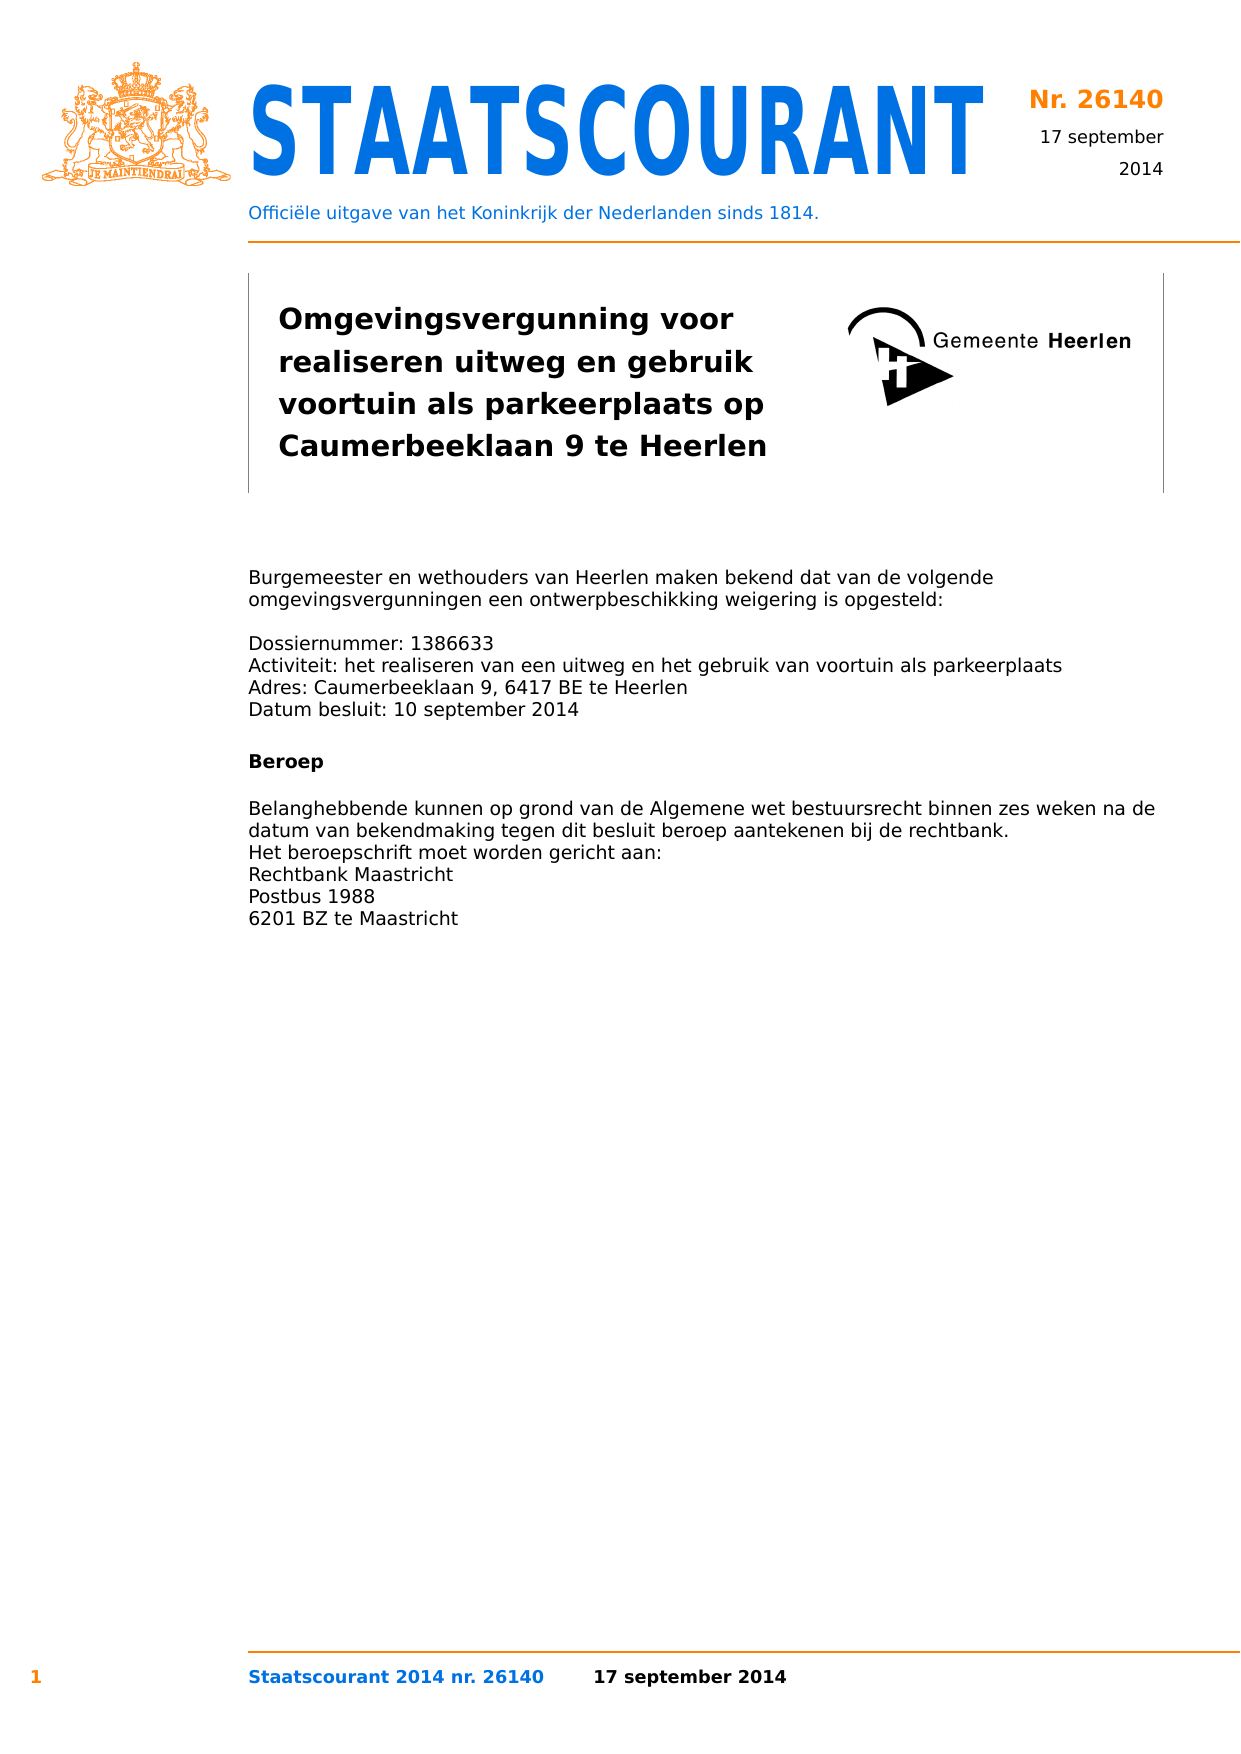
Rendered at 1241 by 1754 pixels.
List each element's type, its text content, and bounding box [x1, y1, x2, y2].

picture [844, 302, 1134, 409]
table_cell 17 september [998, 121, 1240, 153]
text Postbus 1988 [248, 886, 1163, 908]
text Datum besluit: 10 september 2014 [248, 699, 1163, 721]
table_cell Officiële uitgave van het Koninkrijk der Nederlanden sinds 1814. [248, 203, 1240, 241]
subtitle Omgevingsvergunning voor realiseren uitweg en gebruik voortuin als parkeerplaats op Caumerbeeklaan 9 te Heerlen [249, 273, 1163, 493]
subtitle Beroep [248, 751, 1163, 773]
table_header STAATSCOURANT [248, 62, 998, 203]
text Dossiernummer: 1386633 [248, 633, 1163, 655]
table_cell 2014 [998, 153, 1240, 203]
table_header Nr. 26140 [998, 62, 1240, 121]
text Burgemeester en wethouders van Heerlen maken bekend dat van de volgende omgevingsvergunningen een ontwerpbeschikking weigering is opgesteld: [248, 567, 1163, 611]
text Rechtbank Maastricht [248, 864, 1163, 886]
text Belanghebbende kunnen op grond van de Algemene wet bestuursrecht binnen zes weken na de datum van bekendmaking tegen dit besluit beroep aantekenen bij de rechtbank. [248, 798, 1163, 842]
picture [41, 62, 231, 186]
text Het beroepschrift moet worden gericht aan: [248, 842, 1163, 864]
text Activiteit: het realiseren van een uitweg en het gebruik van voortuin als parkeerplaats [248, 655, 1163, 677]
text 6201 BZ te Maastricht [248, 908, 1163, 930]
text Adres: Caumerbeeklaan 9, 6417 BE te Heerlen [248, 677, 1163, 699]
table_header [25, 62, 248, 241]
